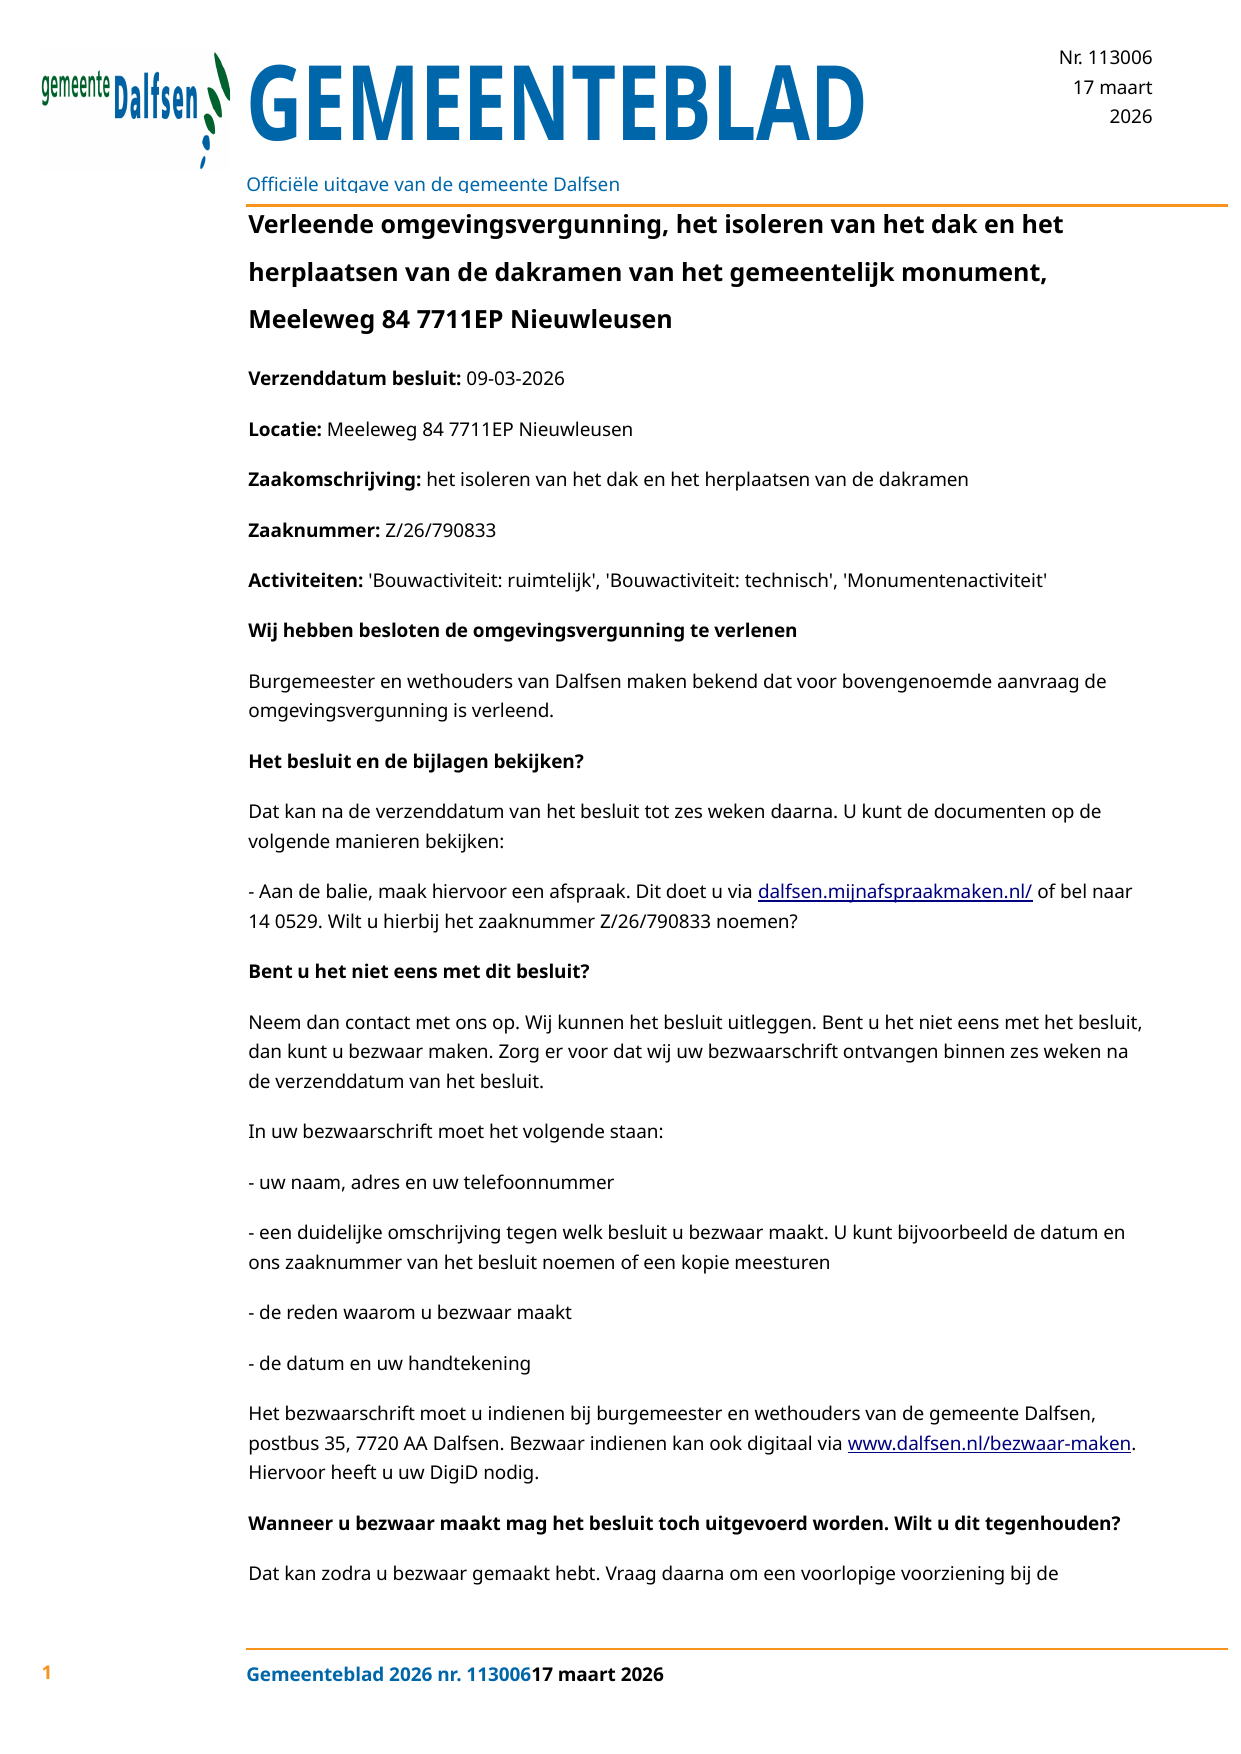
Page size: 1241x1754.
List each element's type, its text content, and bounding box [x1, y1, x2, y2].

text Dat kan na de verzenddatum van het besluit tot zes weken daarna. U kunt de documenten op de volgende manieren bekijken: [248, 798, 1152, 854]
text Verleende omgevingsvergunning, het isoleren van het dak en het herplaatsen van de dakramen van het gemeentelijk monument, Meeleweg 84 7711EP Nieuwleusen [248, 207, 1152, 336]
picture [41, 47, 231, 172]
text Neem dan contact met ons op. Wij kunnen het besluit uitleggen. Bent u het niet eens met het besluit, dan kunt u bezwaar maken. Zorg er voor dat wij uw bezwaarschrift ontvangen binnen zes weken na de verzenddatum van het besluit. [248, 1009, 1152, 1094]
text Verzenddatum besluit: 09-03-2026 [248, 366, 1152, 391]
text Het besluit en de bijlagen bekijken? [248, 748, 1152, 774]
text - uw naam, adres en uw telefoonnummer [248, 1169, 1152, 1194]
text Wanneer u bezwaar maakt mag het besluit toch uitgevoerd worden. Wilt u dit tegenhouden? [248, 1510, 1152, 1535]
text Burgemeester en wethouders van Dalfsen maken bekend dat voor bovengenoemde aanvraag de omgevingsvergunning is verleend. [248, 668, 1152, 723]
text Zaaknummer: Z/26/790833 [248, 517, 1152, 542]
text Activiteiten: 'Bouwactiviteit: ruimtelijk', 'Bouwactiviteit: technisch', 'Monumentenactiviteit' [248, 567, 1152, 593]
text Het bezwaarschrift moet u indienen bij burgemeester en wethouders van de gemeente Dalfsen, postbus 35, 7720 AA Dalfsen. Bezwaar indienen kan ook digitaal via www.dalfsen.nl/bezwaar-maken. Hiervoor heeft u uw DigiD nodig. [248, 1400, 1152, 1485]
text - de datum en uw handtekening [248, 1350, 1152, 1375]
text In uw bezwaarschrift moet het volgende staan: [248, 1118, 1152, 1144]
text Bent u het niet eens met dit besluit? [248, 958, 1152, 984]
text Dat kan zodra u bezwaar gemaakt hebt. Vraag daarna om een voorlopige voorziening bij de [248, 1560, 1152, 1586]
text - een duidelijke omschrijving tegen welk besluit u bezwaar maakt. U kunt bijvoorbeeld de datum en ons zaaknummer van het besluit noemen of een kopie meesturen [248, 1219, 1152, 1274]
text Locatie: Meeleweg 84 7711EP Nieuwleusen [248, 416, 1152, 442]
text - de reden waarom u bezwaar maakt [248, 1299, 1152, 1325]
text - Aan de balie, maak hiervoor een afspraak. Dit doet u via dalfsen.mijnafspraakmaken.nl/ of bel naar 14 0529. Wilt u hierbij het zaaknummer Z/26/790833 noemen? [248, 878, 1152, 934]
text Wij hebben besloten de omgevingsvergunning te verlenen [248, 618, 1152, 643]
text Zaakomschrijving: het isoleren van het dak en het herplaatsen van de dakramen [248, 466, 1152, 492]
